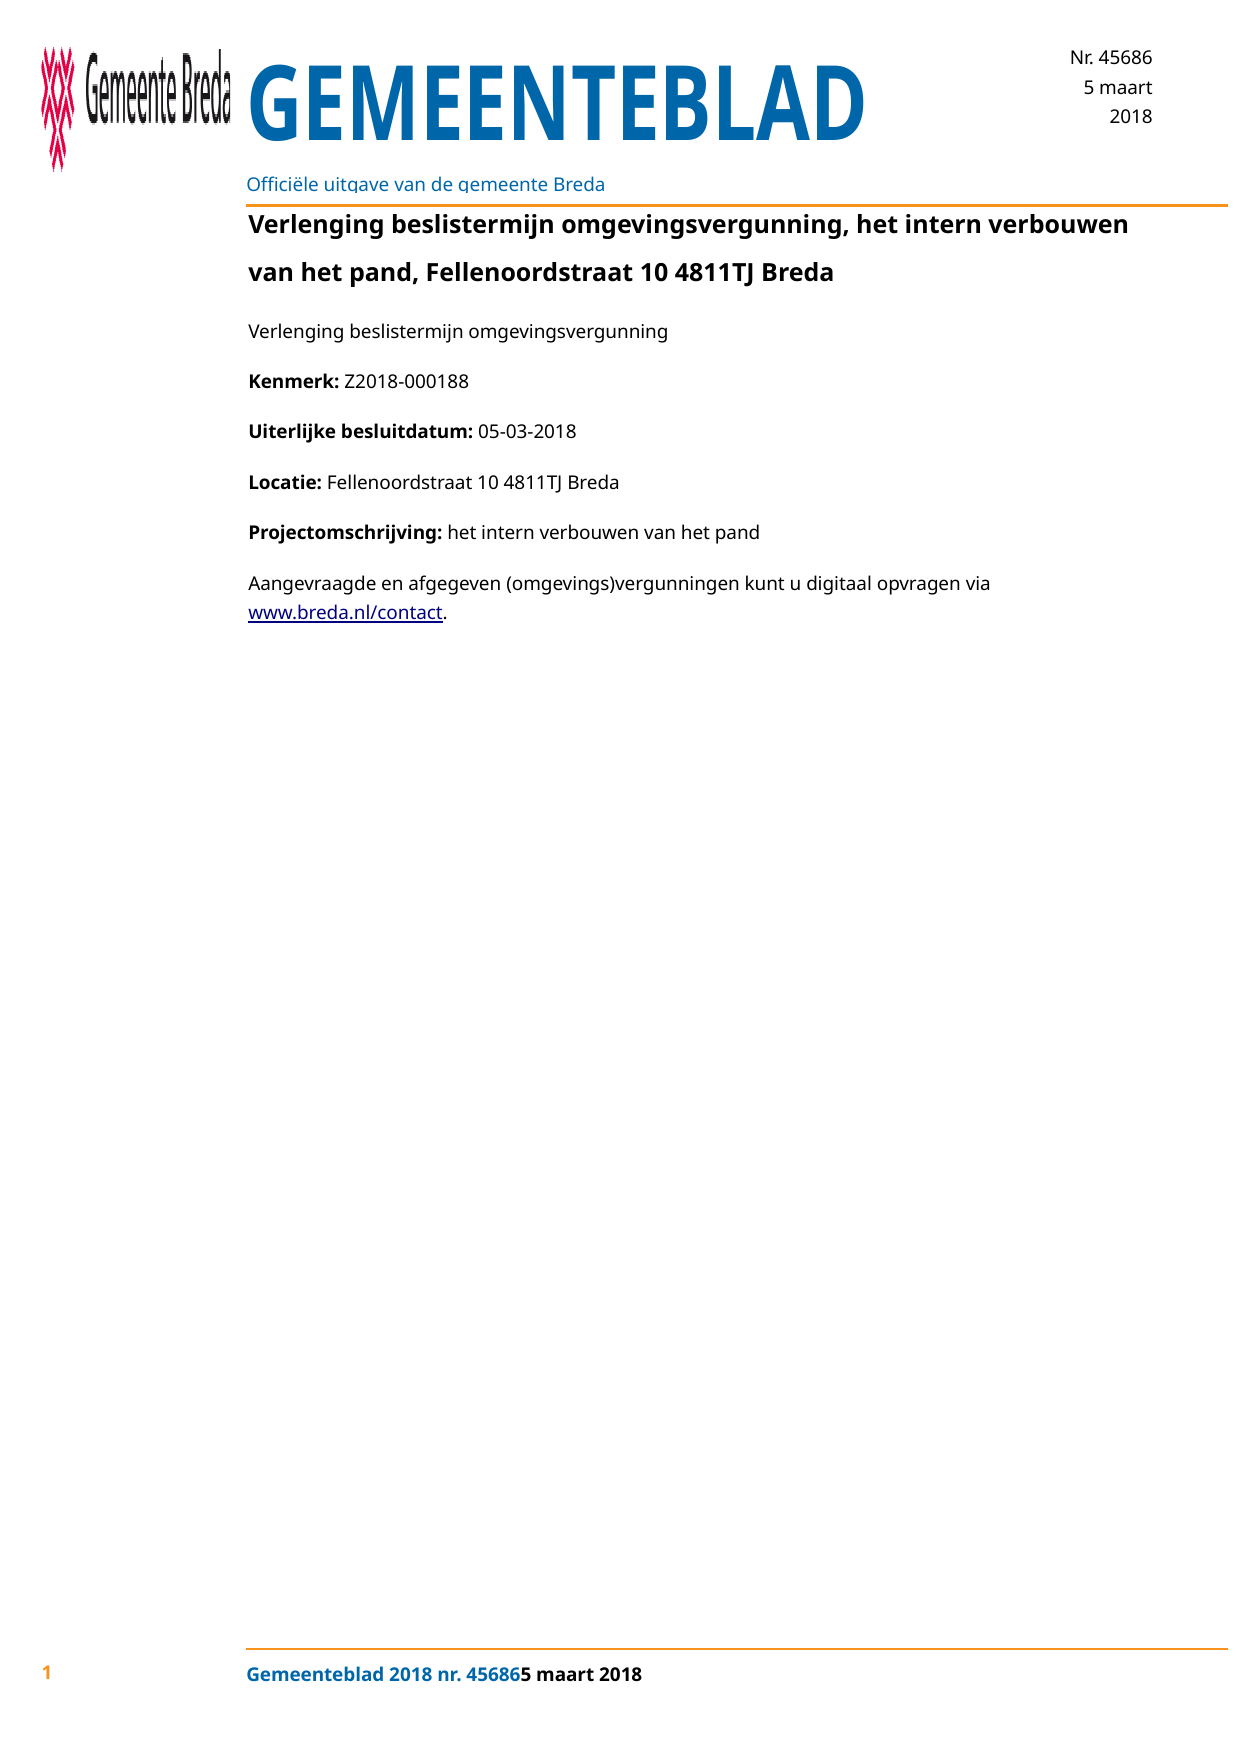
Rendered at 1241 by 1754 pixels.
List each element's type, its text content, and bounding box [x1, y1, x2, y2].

picture [41, 47, 231, 172]
text Verlenging beslistermijn omgevingsvergunning, het intern verbouwen van het pand, Fellenoordstraat 10 4811TJ Breda [248, 207, 1152, 288]
text Locatie: Fellenoordstraat 10 4811TJ Breda [248, 469, 1152, 495]
text Projectomschrijving: het intern verbouwen van het pand [248, 519, 1152, 545]
text Aangevraagde en afgegeven (omgevings)vergunningen kunt u digitaal opvragen via www.breda.nl/contact. [248, 570, 1152, 625]
text Uiterlijke besluitdatum: 05-03-2018 [248, 419, 1152, 444]
text Verlenging beslistermijn omgevingsvergunning [248, 318, 1152, 344]
text Kenmerk: Z2018-000188 [248, 368, 1152, 394]
